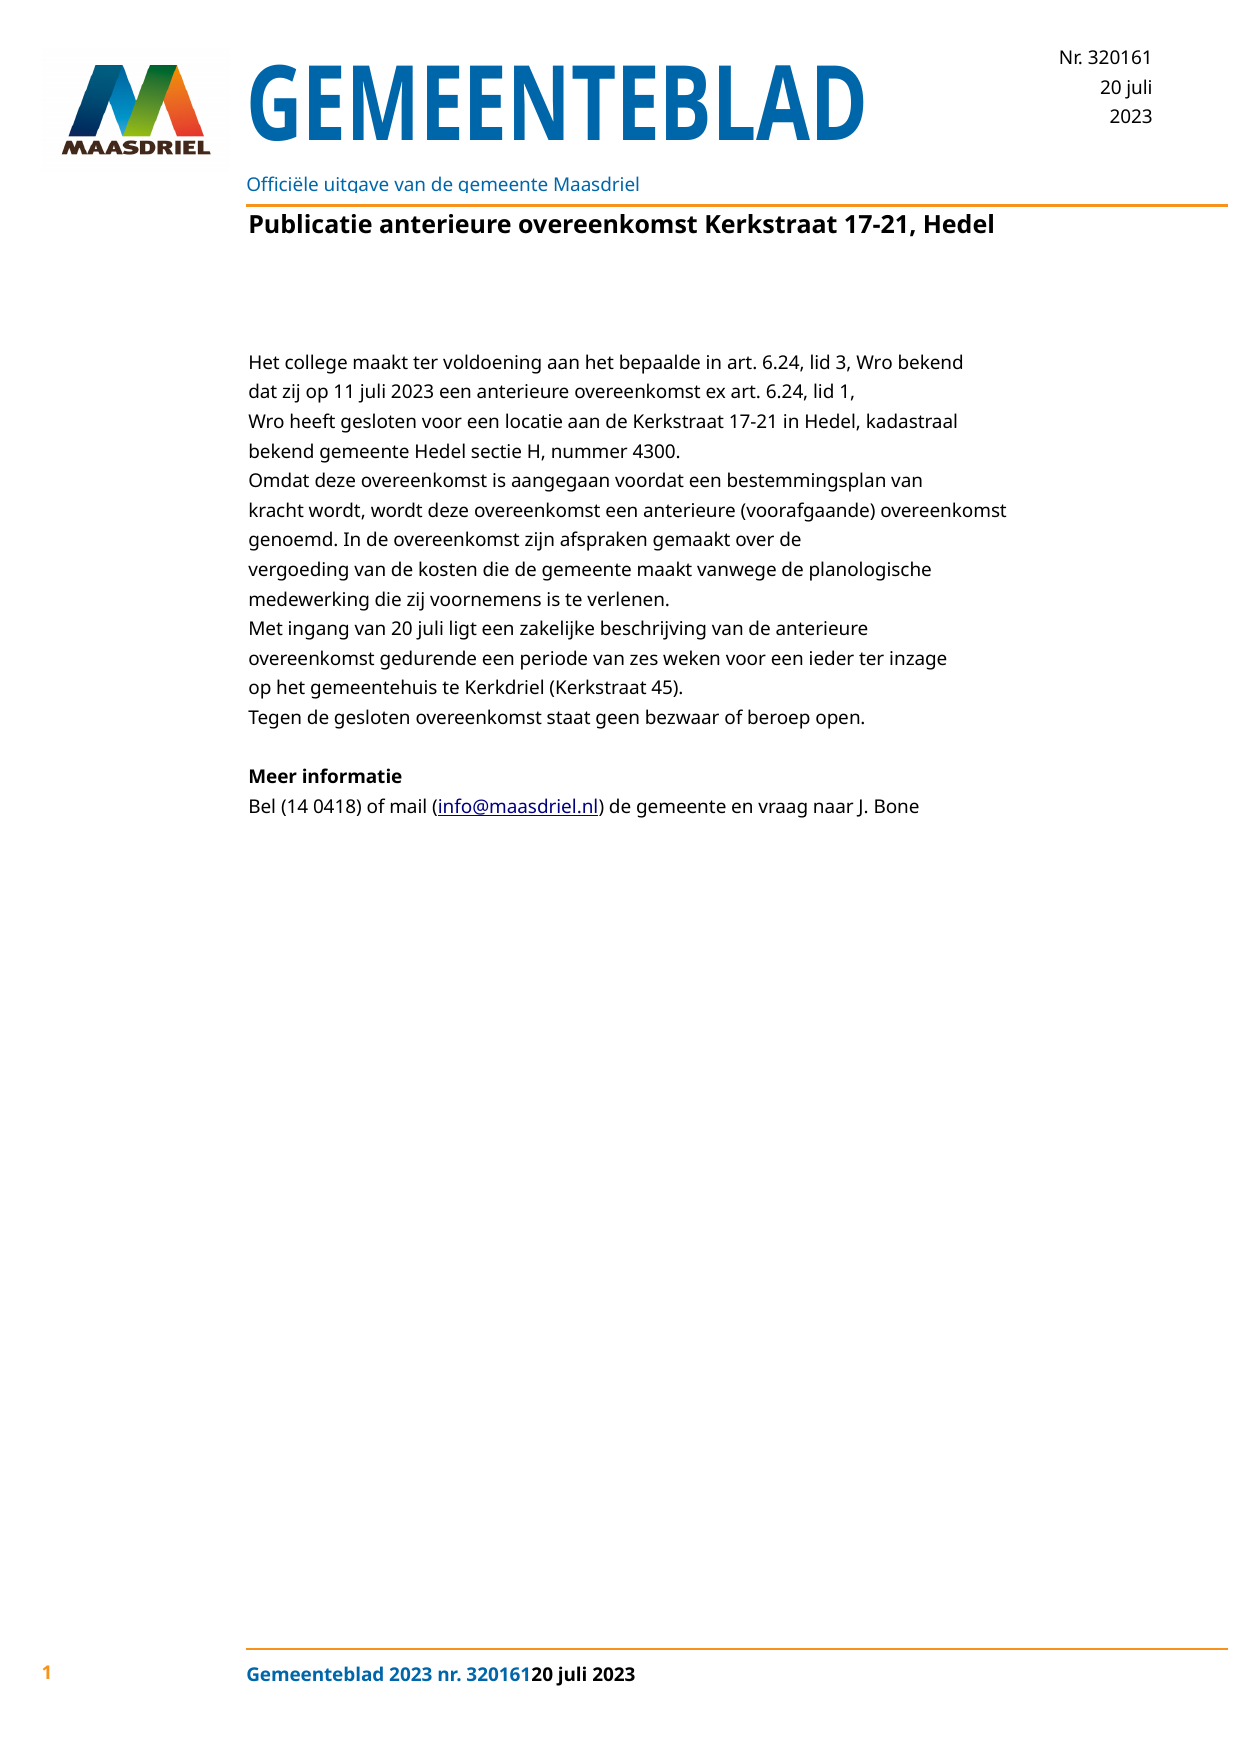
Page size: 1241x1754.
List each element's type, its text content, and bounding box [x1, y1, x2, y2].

text dat zij op 11 juli 2023 een anterieure overeenkomst ex art. 6.24, lid 1, [248, 379, 1152, 404]
text medewerking die zij voornemens is te verlenen. [248, 586, 1152, 612]
text vergoeding van de kosten die de gemeente maakt vanwege de planologische [248, 556, 1152, 582]
text Met ingang van 20 juli ligt een zakelijke beschrijving van de anterieure [248, 615, 1152, 641]
text Tegen de gesloten overeenkomst staat geen bezwaar of beroep open. [248, 704, 1152, 730]
text Omdat deze overeenkomst is aangegaan voordat een bestemmingsplan van [248, 467, 1152, 493]
text Het college maakt ter voldoening aan het bepaalde in art. 6.24, lid 3, Wro bekend [248, 349, 1152, 375]
text genoemd. In de overeenkomst zijn afspraken gemaakt over de [248, 527, 1152, 552]
text Wro heeft gesloten voor een locatie aan de Kerkstraat 17-21 in Hedel, kadastraal [248, 408, 1152, 434]
text Publicatie anterieure overeenkomst Kerkstraat 17-21, Hedel [248, 207, 1152, 241]
text bekend gemeente Hedel sectie H, nummer 4300. [248, 438, 1152, 464]
text Bel (14 0418) of mail (info@maasdriel.nl) de gemeente en vraag naar J. Bone [248, 793, 1152, 819]
text Meer informatie [248, 763, 1152, 789]
text op het gemeentehuis te Kerkdriel (Kerkstraat 45). [248, 674, 1152, 700]
text overeenkomst gedurende een periode van zes weken voor een ieder ter inzage [248, 645, 1152, 671]
text kracht wordt, wordt deze overeenkomst een anterieure (voorafgaande) overeenkomst [248, 497, 1152, 523]
picture [41, 47, 231, 172]
